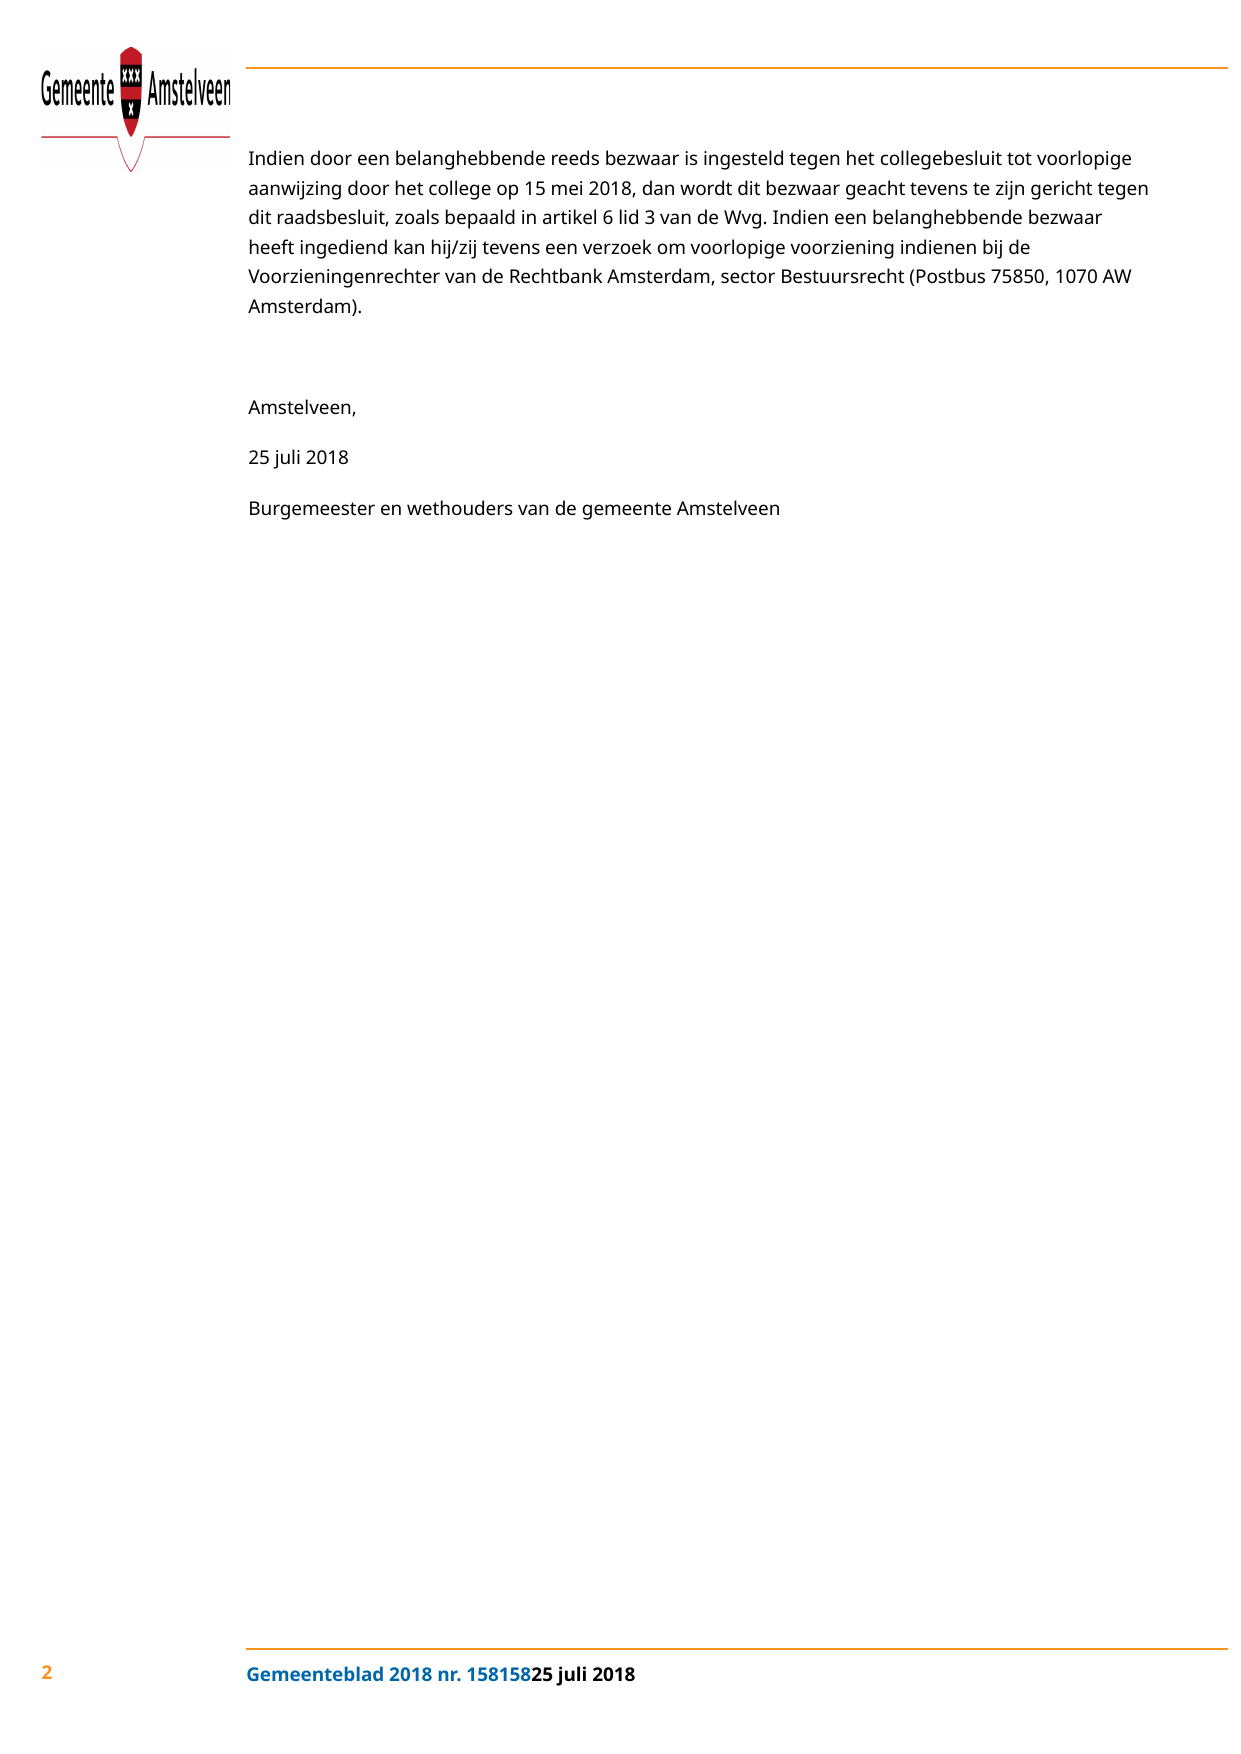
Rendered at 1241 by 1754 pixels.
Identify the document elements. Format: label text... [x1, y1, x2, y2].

text Amstelveen, [248, 394, 1152, 420]
text 25 juli 2018 [248, 444, 1152, 470]
text Indien door een belanghebbende reeds bezwaar is ingesteld tegen het collegebesluit tot voorlopige aanwijzing door het college op 15 mei 2018, dan wordt dit bezwaar geacht tevens te zijn gericht tegen dit raadsbesluit, zoals bepaald in artikel 6 lid 3 van de Wvg. Indien een belanghebbende bezwaar heeft ingediend kan hij/zij tevens een verzoek om voorlopige voorziening indienen bij de Voorzieningenrechter van de Rechtbank Amsterdam, sector Bestuursrecht (Postbus 75850, 1070 AW Amsterdam). [248, 145, 1152, 319]
text Burgemeester en wethouders van de gemeente Amstelveen [248, 495, 1152, 521]
picture [41, 47, 231, 172]
